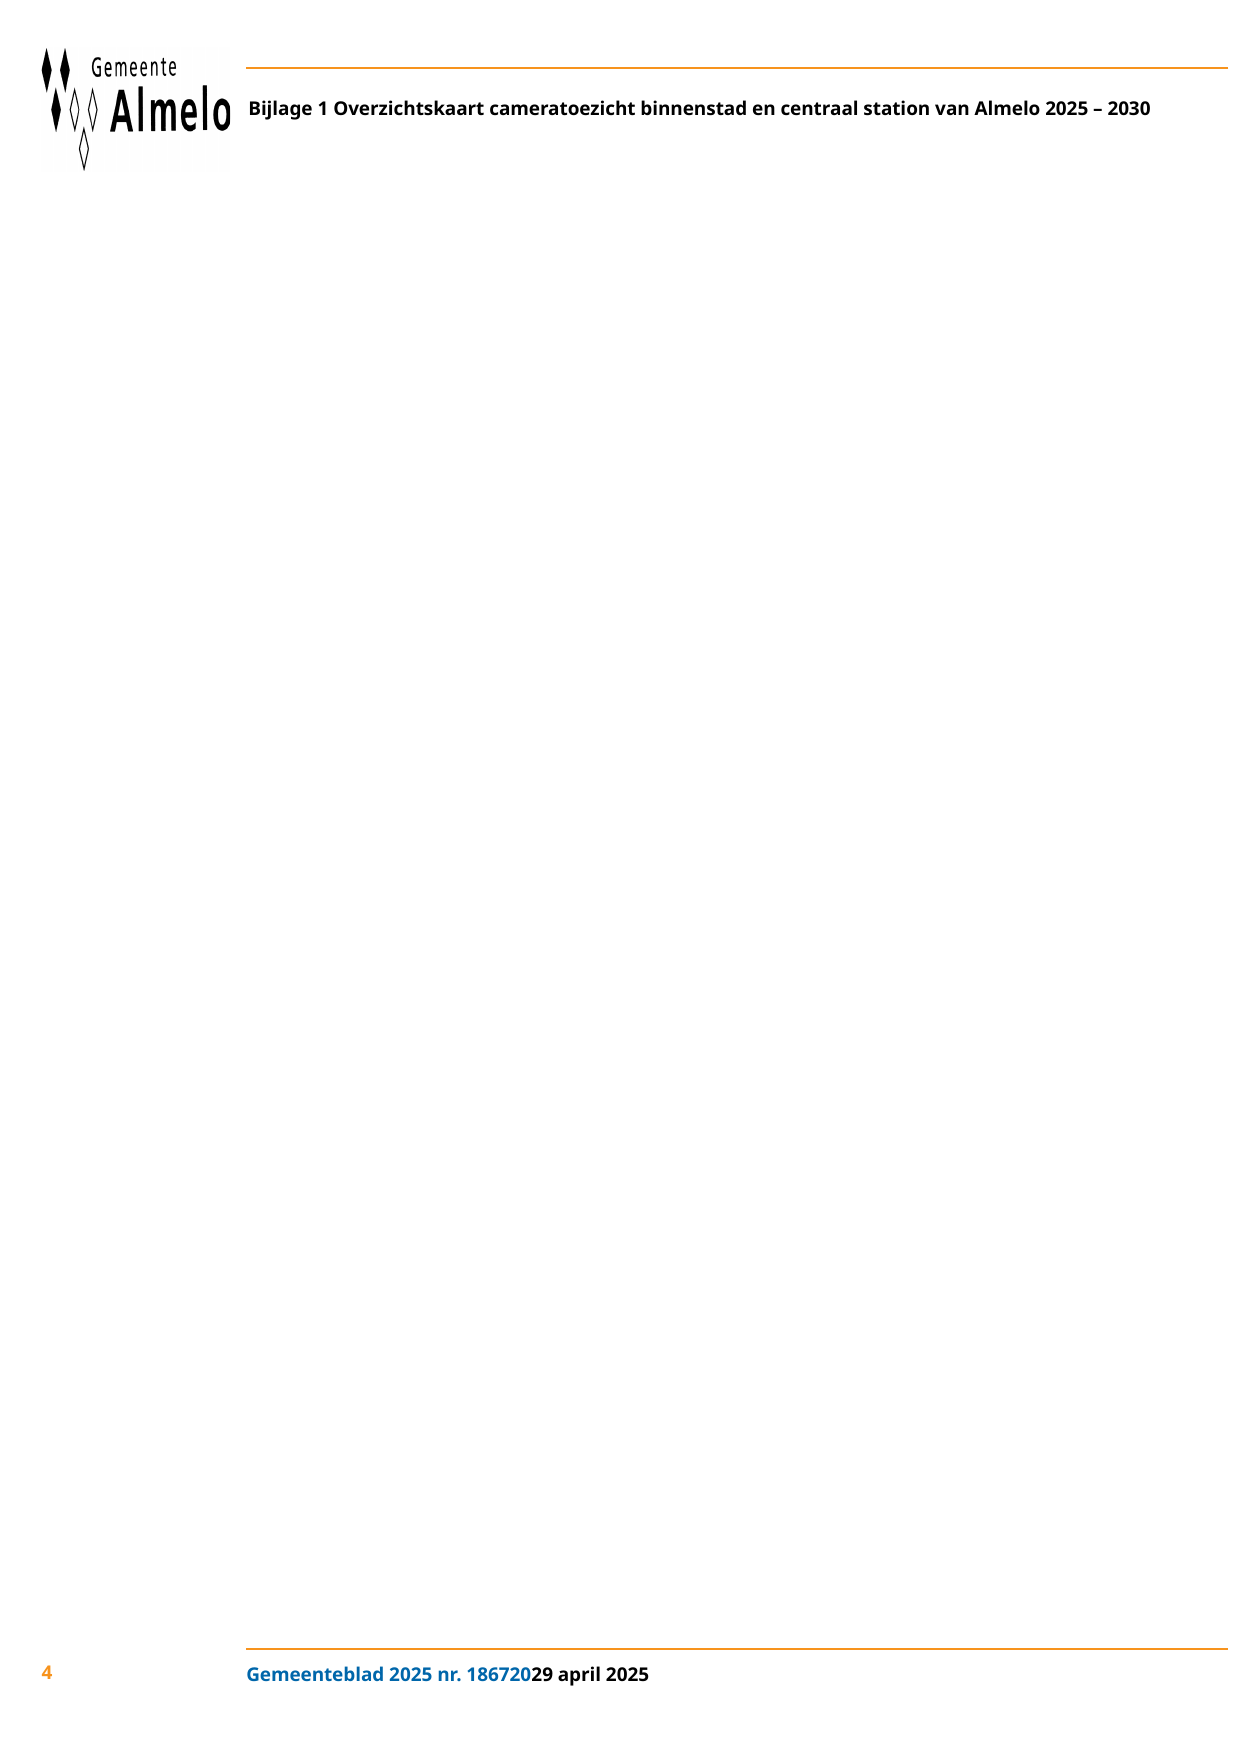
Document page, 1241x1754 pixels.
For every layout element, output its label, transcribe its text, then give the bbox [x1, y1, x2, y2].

picture [41, 47, 231, 172]
text Bijlage 1 Overzichtskaart cameratoezicht binnenstad en centraal station van Almelo 2025 – 2030 [248, 95, 1152, 121]
